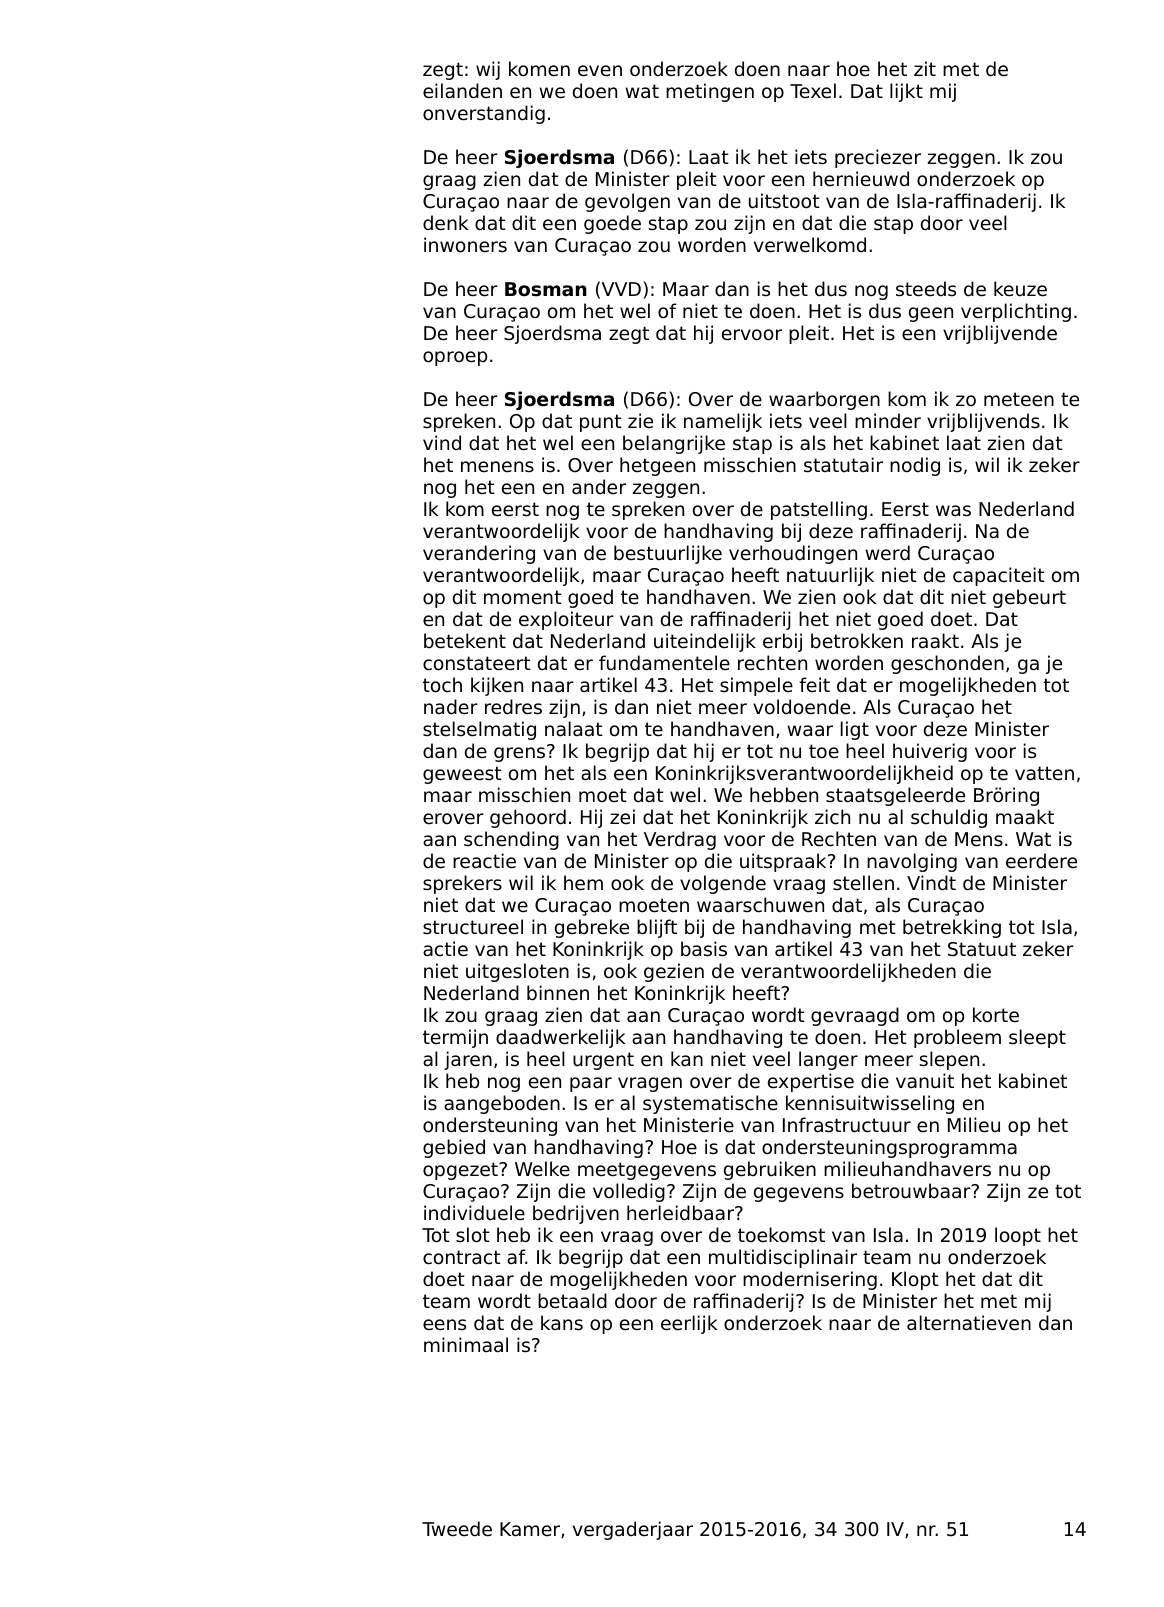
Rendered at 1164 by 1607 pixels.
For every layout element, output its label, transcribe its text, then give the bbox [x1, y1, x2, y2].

text zegt: wij komen even onderzoek doen naar hoe het zit met de eilanden en we doen wat metingen op Texel. Dat lijkt mij onverstandig. [422, 59, 1087, 125]
text Tot slot heb ik een vraag over de toekomst van Isla. In 2019 loopt het contract af. Ik begrijp dat een multidisciplinair team nu onderzoek doet naar de mogelijkheden voor modernisering. Klopt het dat dit team wordt betaald door de raffinaderij? Is de Minister het met mij eens dat de kans op een eerlijk onderzoek naar de alternatieven dan minimaal is? [422, 1224, 1087, 1356]
text Ik heb nog een paar vragen over de expertise die vanuit het kabinet is aangeboden. Is er al systematische kennisuitwisseling en ondersteuning van het Ministerie van Infrastructuur en Milieu op het gebied van handhaving? Hoe is dat ondersteuningsprogramma opgezet? Welke meetgegevens gebruiken milieuhandhavers nu op Curaçao? Zijn die volledig? Zijn de gegevens betrouwbaar? Zijn ze tot individuele bedrijven herleidbaar? [422, 1071, 1087, 1224]
text De heer Bosman (VVD): Maar dan is het dus nog steeds de keuze van Curaçao om het wel of niet te doen. Het is dus geen verplichting. De heer Sjoerdsma zegt dat hij ervoor pleit. Het is een vrijblijvende oproep. [422, 279, 1087, 367]
text Ik kom eerst nog te spreken over de patstelling. Eerst was Nederland verantwoordelijk voor de handhaving bij deze raffinaderij. Na de verandering van de bestuurlijke verhoudingen werd Curaçao verantwoordelijk, maar Curaçao heeft natuurlijk niet de capaciteit om op dit moment goed te handhaven. We zien ook dat dit niet gebeurt en dat de exploiteur van de raffinaderij het niet goed doet. Dat betekent dat Nederland uiteindelijk erbij betrokken raakt. Als je constateert dat er fundamentele rechten worden geschonden, ga je toch kijken naar artikel 43. Het simpele feit dat er mogelijkheden tot nader redres zijn, is dan niet meer voldoende. Als Curaçao het stelselmatig nalaat om te handhaven, waar ligt voor deze Minister dan de grens? Ik begrijp dat hij er tot nu toe heel huiverig voor is geweest om het als een Koninkrijksverantwoordelijkheid op te vatten, maar misschien moet dat wel. We hebben staatsgeleerde Bröring erover gehoord. Hij zei dat het Koninkrijk zich nu al schuldig maakt aan schending van het Verdrag voor de Rechten van de Mens. Wat is de reactie van de Minister op die uitspraak? In navolging van eerdere sprekers wil ik hem ook de volgende vraag stellen. Vindt de Minister niet dat we Curaçao moeten waarschuwen dat, als Curaçao structureel in gebreke blijft bij de handhaving met betrekking tot Isla, actie van het Koninkrijk op basis van artikel 43 van het Statuut zeker niet uitgesloten is, ook gezien de verantwoordelijkheden die Nederland binnen het Koninkrijk heeft? [422, 499, 1087, 1005]
text De heer Sjoerdsma (D66): Laat ik het iets preciezer zeggen. Ik zou graag zien dat de Minister pleit voor een hernieuwd onderzoek op Curaçao naar de gevolgen van de uitstoot van de Isla-raffinaderij. Ik denk dat dit een goede stap zou zijn en dat die stap door veel inwoners van Curaçao zou worden verwelkomd. [422, 147, 1087, 257]
text Ik zou graag zien dat aan Curaçao wordt gevraagd om op korte termijn daadwerkelijk aan handhaving te doen. Het probleem sleept al jaren, is heel urgent en kan niet veel langer meer slepen. [422, 1005, 1087, 1071]
text De heer Sjoerdsma (D66): Over de waarborgen kom ik zo meteen te spreken. Op dat punt zie ik namelijk iets veel minder vrijblijvends. Ik vind dat het wel een belangrijke stap is als het kabinet laat zien dat het menens is. Over hetgeen misschien statutair nodig is, wil ik zeker nog het een en ander zeggen. [422, 389, 1087, 499]
